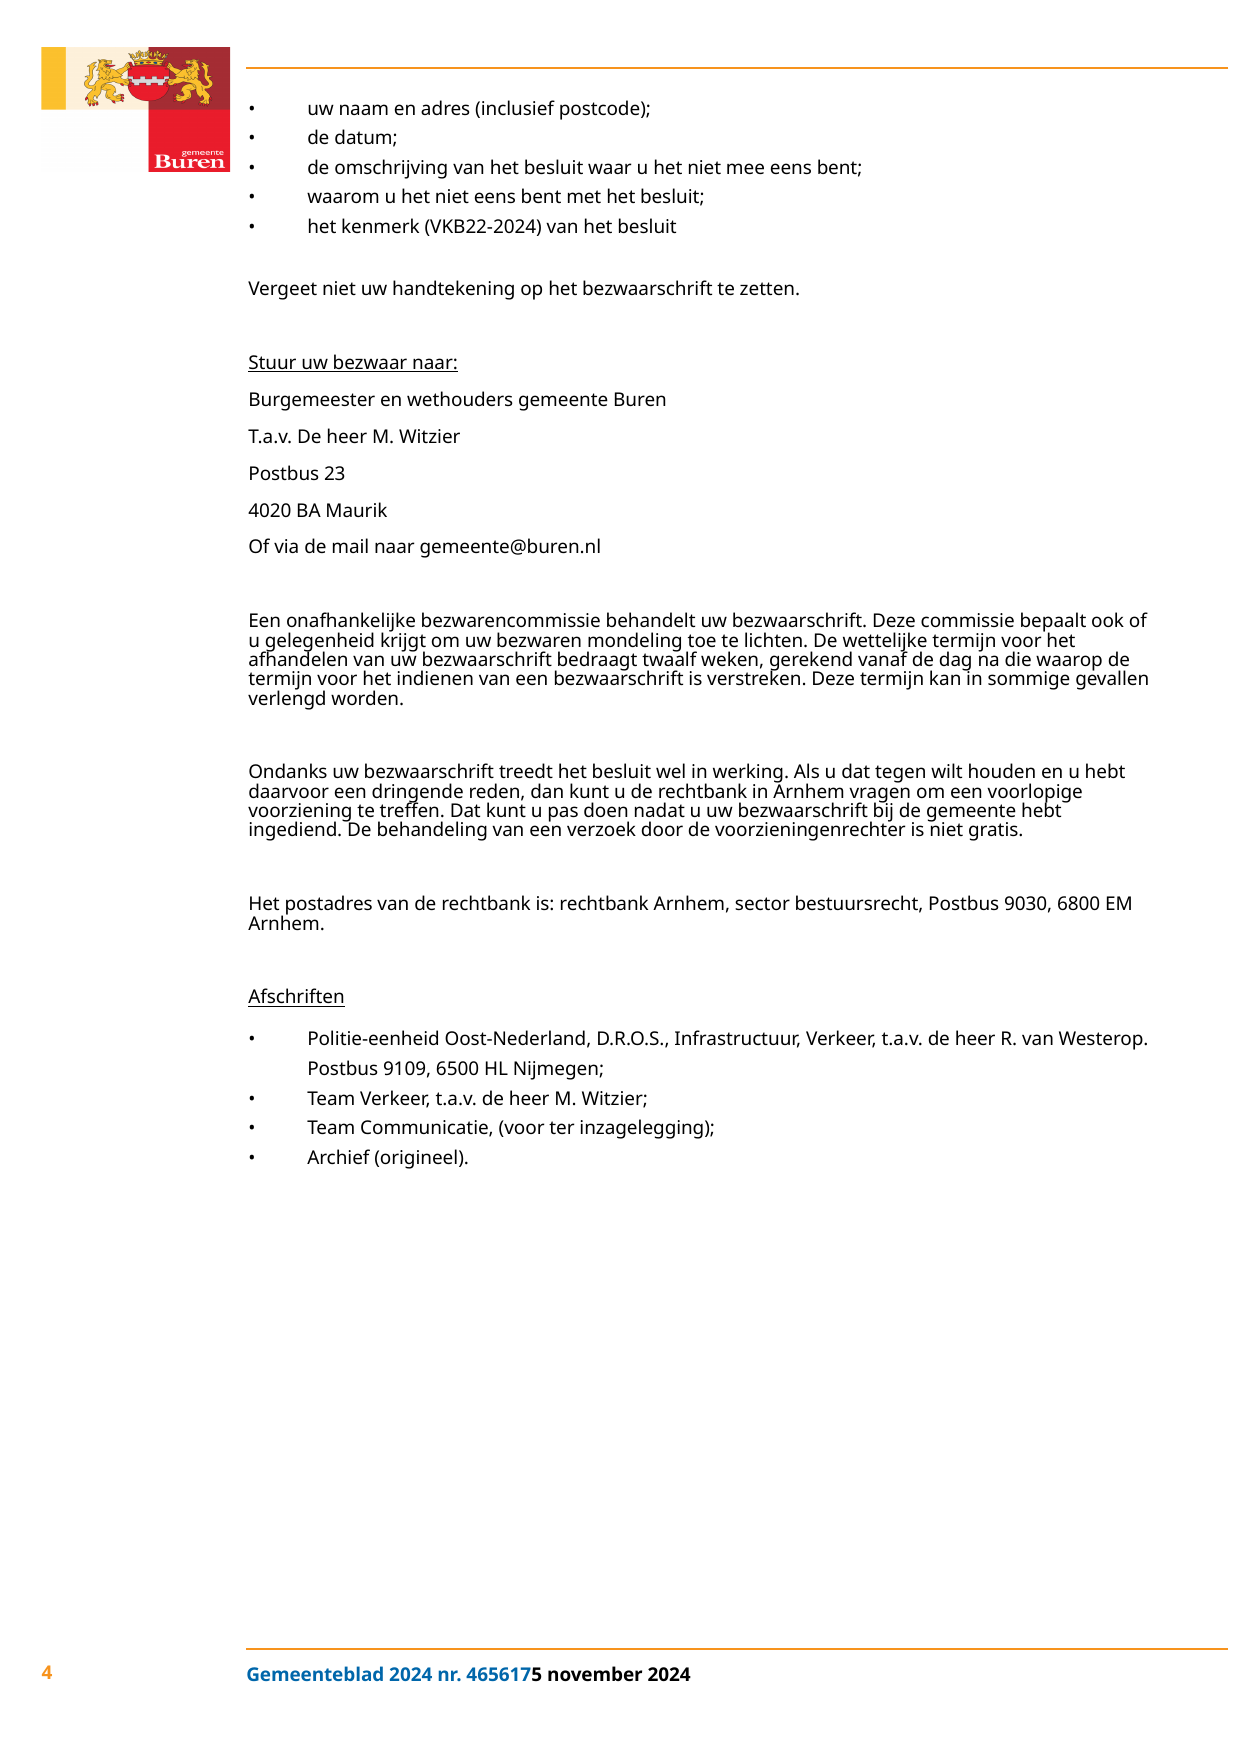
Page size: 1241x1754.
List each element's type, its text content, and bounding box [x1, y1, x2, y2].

text Stuur uw bezwaar naar: [248, 354, 1152, 373]
text Een onafhankelijke bezwarencommissie behandelt uw bezwaarschrift. Deze commissie bepaalt ook of u gelegenheid krijgt om uw bezwaren mondeling toe te lichten. De wettelijke termijn voor het afhandelen van uw bezwaarschrift bedraagt twaalf weken, gerekend vanaf de dag na die waarop de termijn voor het indienen van een bezwaarschrift is verstreken. Deze termijn kan in sommige gevallen verlengd worden. [248, 612, 1152, 709]
list uw naam en adres (inclusief postcode); [248, 95, 1152, 121]
list Politie-eenheid Oost-Nederland, D.R.O.S., Infrastructuur, Verkeer, t.a.v. de heer R. van Westerop. Postbus 9109, 6500 HL Nijmegen; [248, 1026, 1152, 1081]
text 4020 BA Maurik [248, 502, 1152, 521]
picture [41, 47, 231, 172]
list Archief (origineel). [248, 1144, 1152, 1169]
text Het postadres van de rechtbank is: rechtbank Arnhem, sector bestuursrecht, Postbus 9030, 6800 EM Arnhem. [248, 895, 1152, 934]
list het kenmerk (VKB22-2024) van het besluit [248, 213, 1152, 239]
list de datum; [248, 124, 1152, 150]
text Afschriften [248, 988, 1152, 1008]
text Of via de mail naar gemeente@buren.nl [248, 538, 1152, 558]
list waarom u het niet eens bent met het besluit; [248, 183, 1152, 209]
list Team Verkeer, t.a.v. de heer M. Witzier; [248, 1085, 1152, 1110]
text Postbus 23 [248, 464, 1152, 484]
text Vergeet niet uw handtekening op het bezwaarschrift te zetten. [248, 280, 1152, 299]
list Team Communicatie, (voor ter inzagelegging); [248, 1114, 1152, 1140]
list de omschrijving van het besluit waar u het niet mee eens bent; [248, 154, 1152, 180]
text Ondanks uw bezwaarschrift treedt het besluit wel in werking. Als u dat tegen wilt houden en u hebt daarvoor een dringende reden, dan kunt u de rechtbank in Arnhem vragen om een voorlopige voorziening te treffen. Dat kunt u pas doen nadat u uw bezwaarschrift bij de gemeente hebt ingediend. De behandeling van een verzoek door de voorzieningenrechter is niet gratis. [248, 763, 1152, 841]
text Burgemeester en wethouders gemeente Buren [248, 391, 1152, 410]
text T.a.v. De heer M. Witzier [248, 428, 1152, 447]
